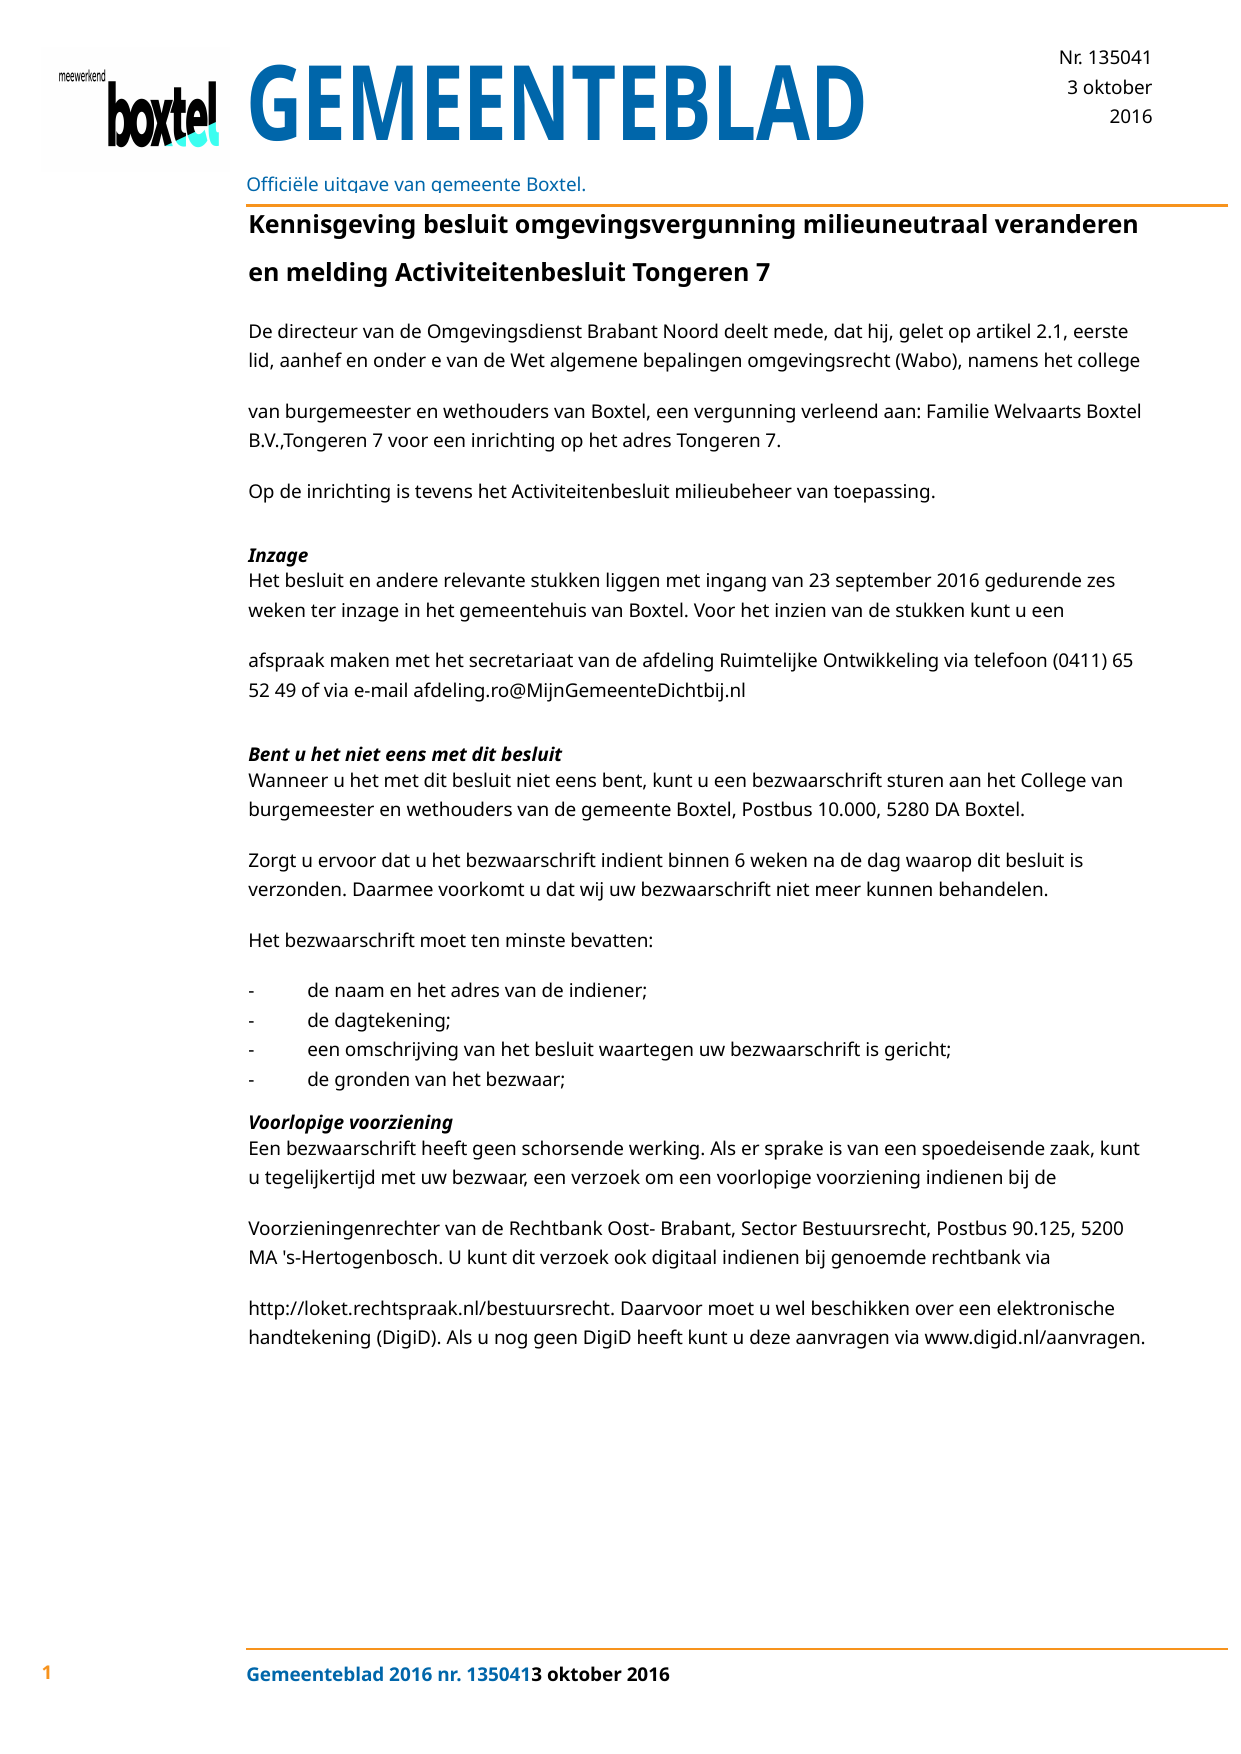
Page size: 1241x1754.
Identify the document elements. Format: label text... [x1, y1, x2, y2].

list de dagtekening; [248, 1007, 1152, 1033]
text De directeur van de Omgevingsdienst Brabant Noord deelt mede, dat hij, gelet op artikel 2.1, eerste lid, aanhef en onder e van de Wet algemene bepalingen omgevingsrecht (Wabo), namens het college [248, 318, 1152, 373]
text Een bezwaarschrift heeft geen schorsende werking. Als er sprake is van een spoedeisende zaak, kunt u tegelijkertijd met uw bezwaar, een verzoek om een voorlopige voorziening indienen bij de [248, 1135, 1152, 1190]
text Inzage [248, 542, 1152, 568]
text http://loket.rechtspraak.nl/bestuursrecht. Daarvoor moet u wel beschikken over een elektronische handtekening (DigiD). Als u nog geen DigiD heeft kunt u deze aanvragen via www.digid.nl/aanvragen. [248, 1295, 1152, 1350]
picture [41, 47, 231, 172]
text Kennisgeving besluit omgevingsvergunning milieuneutraal veranderen en melding Activiteitenbesluit Tongeren 7 [248, 207, 1152, 288]
text Voorzieningenrechter van de Rechtbank Oost- Brabant, Sector Bestuursrecht, Postbus 90.125, 5200 MA 's-Hertogenbosch. U kunt dit verzoek ook digitaal indienen bij genoemde rechtbank via [248, 1215, 1152, 1270]
list een omschrijving van het besluit waartegen uw bezwaarschrift is gericht; [248, 1036, 1152, 1062]
text Wanneer u het met dit besluit niet eens bent, kunt u een bezwaarschrift sturen aan het College van burgemeester en wethouders van de gemeente Boxtel, Postbus 10.000, 5280 DA Boxtel. [248, 767, 1152, 822]
text Zorgt u ervoor dat u het bezwaarschrift indient binnen 6 weken na de dag waarop dit besluit is verzonden. Daarmee voorkomt u dat wij uw bezwaarschrift niet meer kunnen behandelen. [248, 847, 1152, 902]
text van burgemeester en wethouders van Boxtel, een vergunning verleend aan: Familie Welvaarts Boxtel B.V.,Tongeren 7 voor een inrichting op het adres Tongeren 7. [248, 398, 1152, 453]
text Het besluit en andere relevante stukken liggen met ingang van 23 september 2016 gedurende zes weken ter inzage in het gemeentehuis van Boxtel. Voor het inzien van de stukken kunt u een [248, 568, 1152, 623]
text afspraak maken met het secretariaat van de afdeling Ruimtelijke Ontwikkeling via telefoon (0411) 65 52 49 of via e-mail afdeling.ro@MijnGemeenteDichtbij.nl [248, 648, 1152, 703]
text Op de inrichting is tevens het Activiteitenbesluit milieubeheer van toepassing. [248, 478, 1152, 504]
list de gronden van het bezwaar; [248, 1066, 1152, 1092]
text Voorlopige voorziening [248, 1109, 1152, 1135]
list de naam en het adres van de indiener; [248, 977, 1152, 1003]
text Het bezwaarschrift moet ten minste bevatten: [248, 927, 1152, 953]
text Bent u het niet eens met dit besluit [248, 741, 1152, 767]
